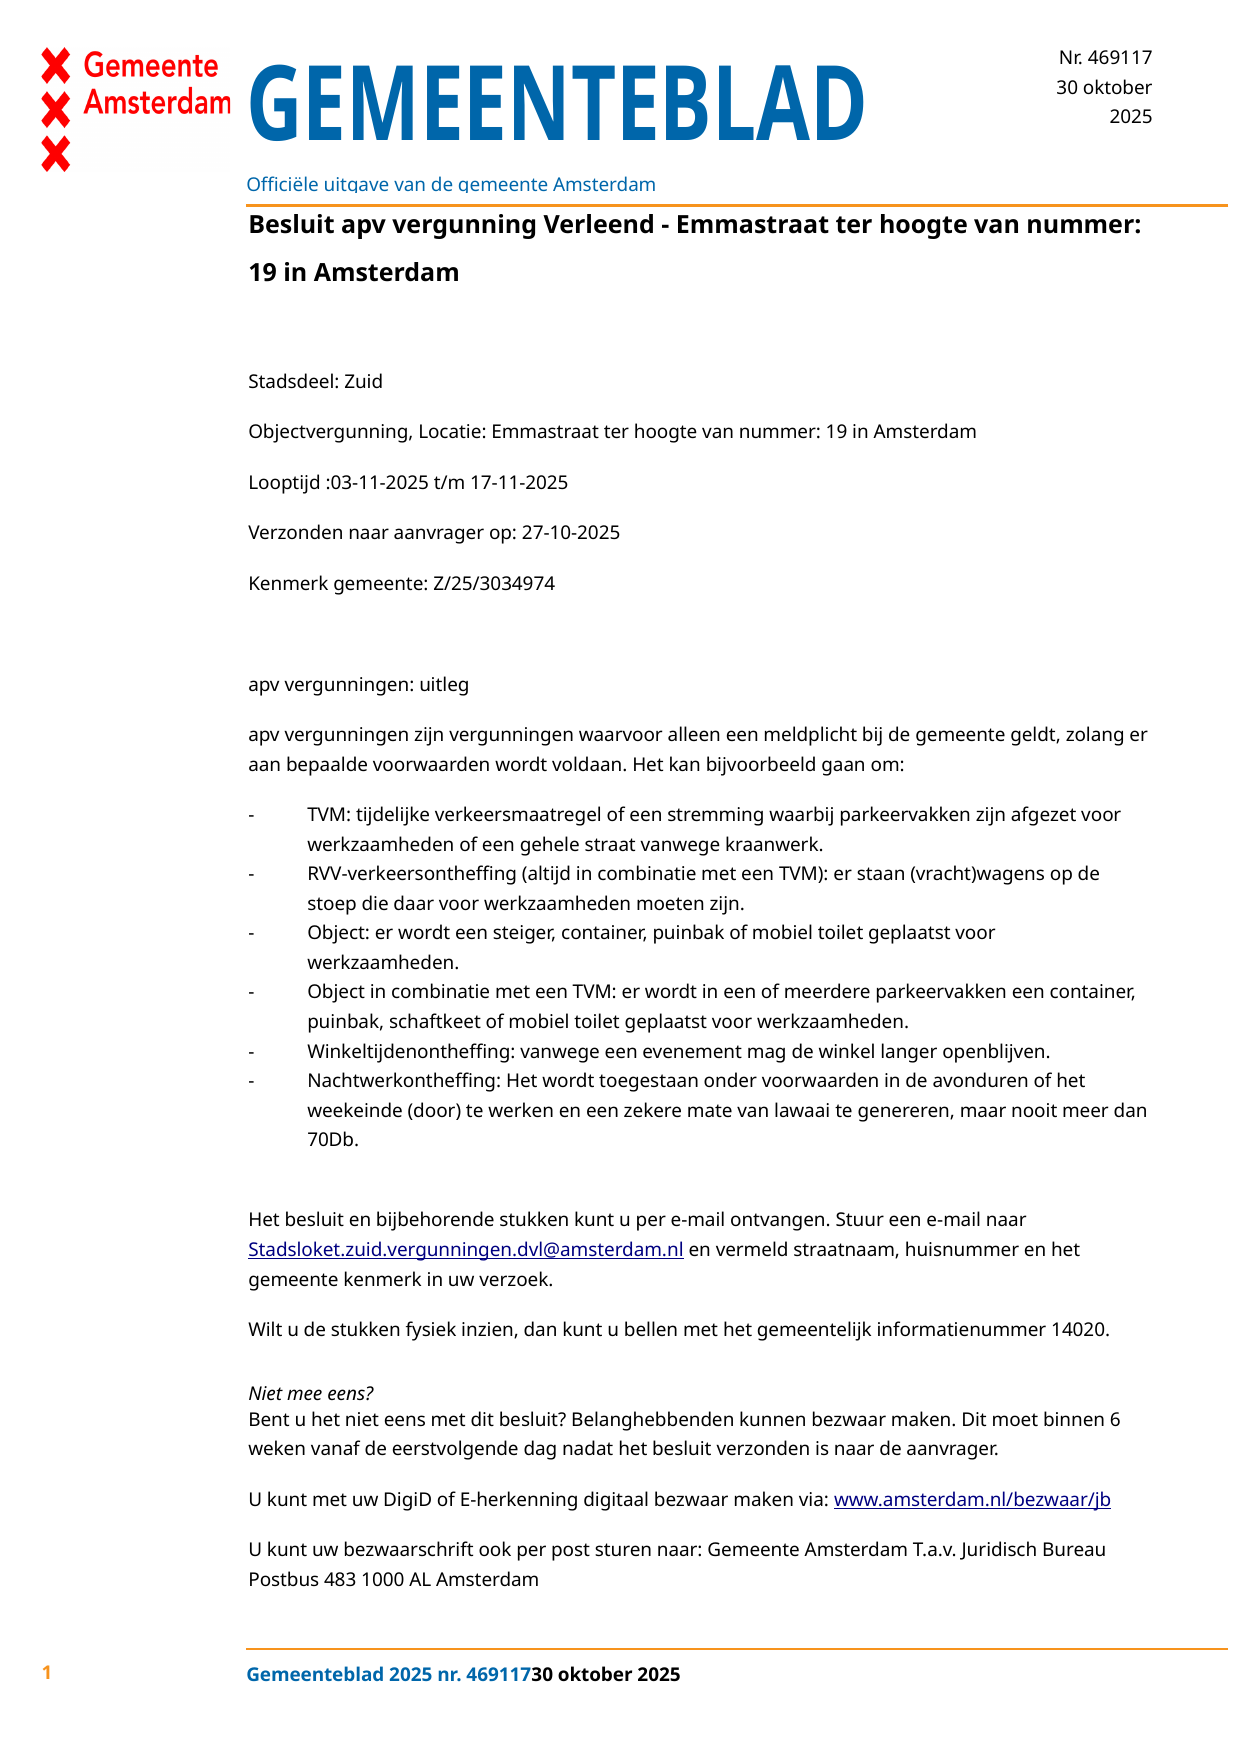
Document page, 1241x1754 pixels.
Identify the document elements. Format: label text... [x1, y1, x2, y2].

text Het besluit en bijbehorende stukken kunt u per e-mail ontvangen. Stuur een e-mail naar Stadsloket.zuid.vergunningen.dvl@amsterdam.nl en vermeld straatnaam, huisnummer en het gemeente kenmerk in uw verzoek. [248, 1207, 1152, 1292]
list Object: er wordt een steiger, container, puinbak of mobiel toilet geplaatst voor werkzaamheden. [248, 919, 1152, 975]
list TVM: tijdelijke verkeersmaatregel of een stremming waarbij parkeervakken zijn afgezet voor werkzaamheden of een gehele straat vanwege kraanwerk. [248, 801, 1152, 857]
list RVV-verkeersontheffing (altijd in combinatie met een TVM): er staan (vracht)wagens op de stoep die daar voor werkzaamheden moeten zijn. [248, 860, 1152, 916]
text U kunt uw bezwaarschrift ook per post sturen naar: Gemeente Amsterdam T.a.v. Juridisch Bureau Postbus 483 1000 AL Amsterdam [248, 1536, 1152, 1592]
picture [41, 47, 231, 172]
text Kenmerk gemeente: Z/25/3034974 [248, 570, 1152, 596]
text Bent u het niet eens met dit besluit? Belanghebbenden kunnen bezwaar maken. Dit moet binnen 6 weken vanaf de eerstvolgende dag nadat het besluit verzonden is naar de aanvrager. [248, 1406, 1152, 1461]
text apv vergunningen: uitleg [248, 671, 1152, 697]
text Objectvergunning, Locatie: Emmastraat ter hoogte van nummer: 19 in Amsterdam [248, 419, 1152, 444]
text U kunt met uw DigiD of E-herkenning digitaal bezwaar maken via: www.amsterdam.nl/bezwaar/jb [248, 1486, 1152, 1512]
list Nachtwerkontheffing: Het wordt toegestaan onder voorwaarden in de avonduren of het weekeinde (door) te werken en een zekere mate van lawaai te genereren, maar nooit meer dan 70Db. [248, 1067, 1152, 1152]
text Verzonden naar aanvrager op: 27-10-2025 [248, 519, 1152, 545]
text apv vergunningen zijn vergunningen waarvoor alleen een meldplicht bij de gemeente geldt, zolang er aan bepaalde voorwaarden wordt voldaan. Het kan bijvoorbeeld gaan om: [248, 721, 1152, 777]
text Looptijd :03-11-2025 t/m 17-11-2025 [248, 469, 1152, 495]
list Object in combinatie met een TVM: er wordt in een of meerdere parkeervakken een container, puinbak, schaftkeet of mobiel toilet geplaatst voor werkzaamheden. [248, 979, 1152, 1034]
text Niet mee eens? [248, 1380, 1152, 1406]
text Wilt u de stukken fysiek inzien, dan kunt u bellen met het gemeentelijk informatienummer 14020. [248, 1316, 1152, 1342]
list Winkeltijdenontheffing: vanwege een evenement mag de winkel langer openblijven. [248, 1038, 1152, 1064]
text Besluit apv vergunning Verleend - Emmastraat ter hoogte van nummer: 19 in Amsterdam [248, 207, 1152, 288]
text Stadsdeel: Zuid [248, 368, 1152, 394]
